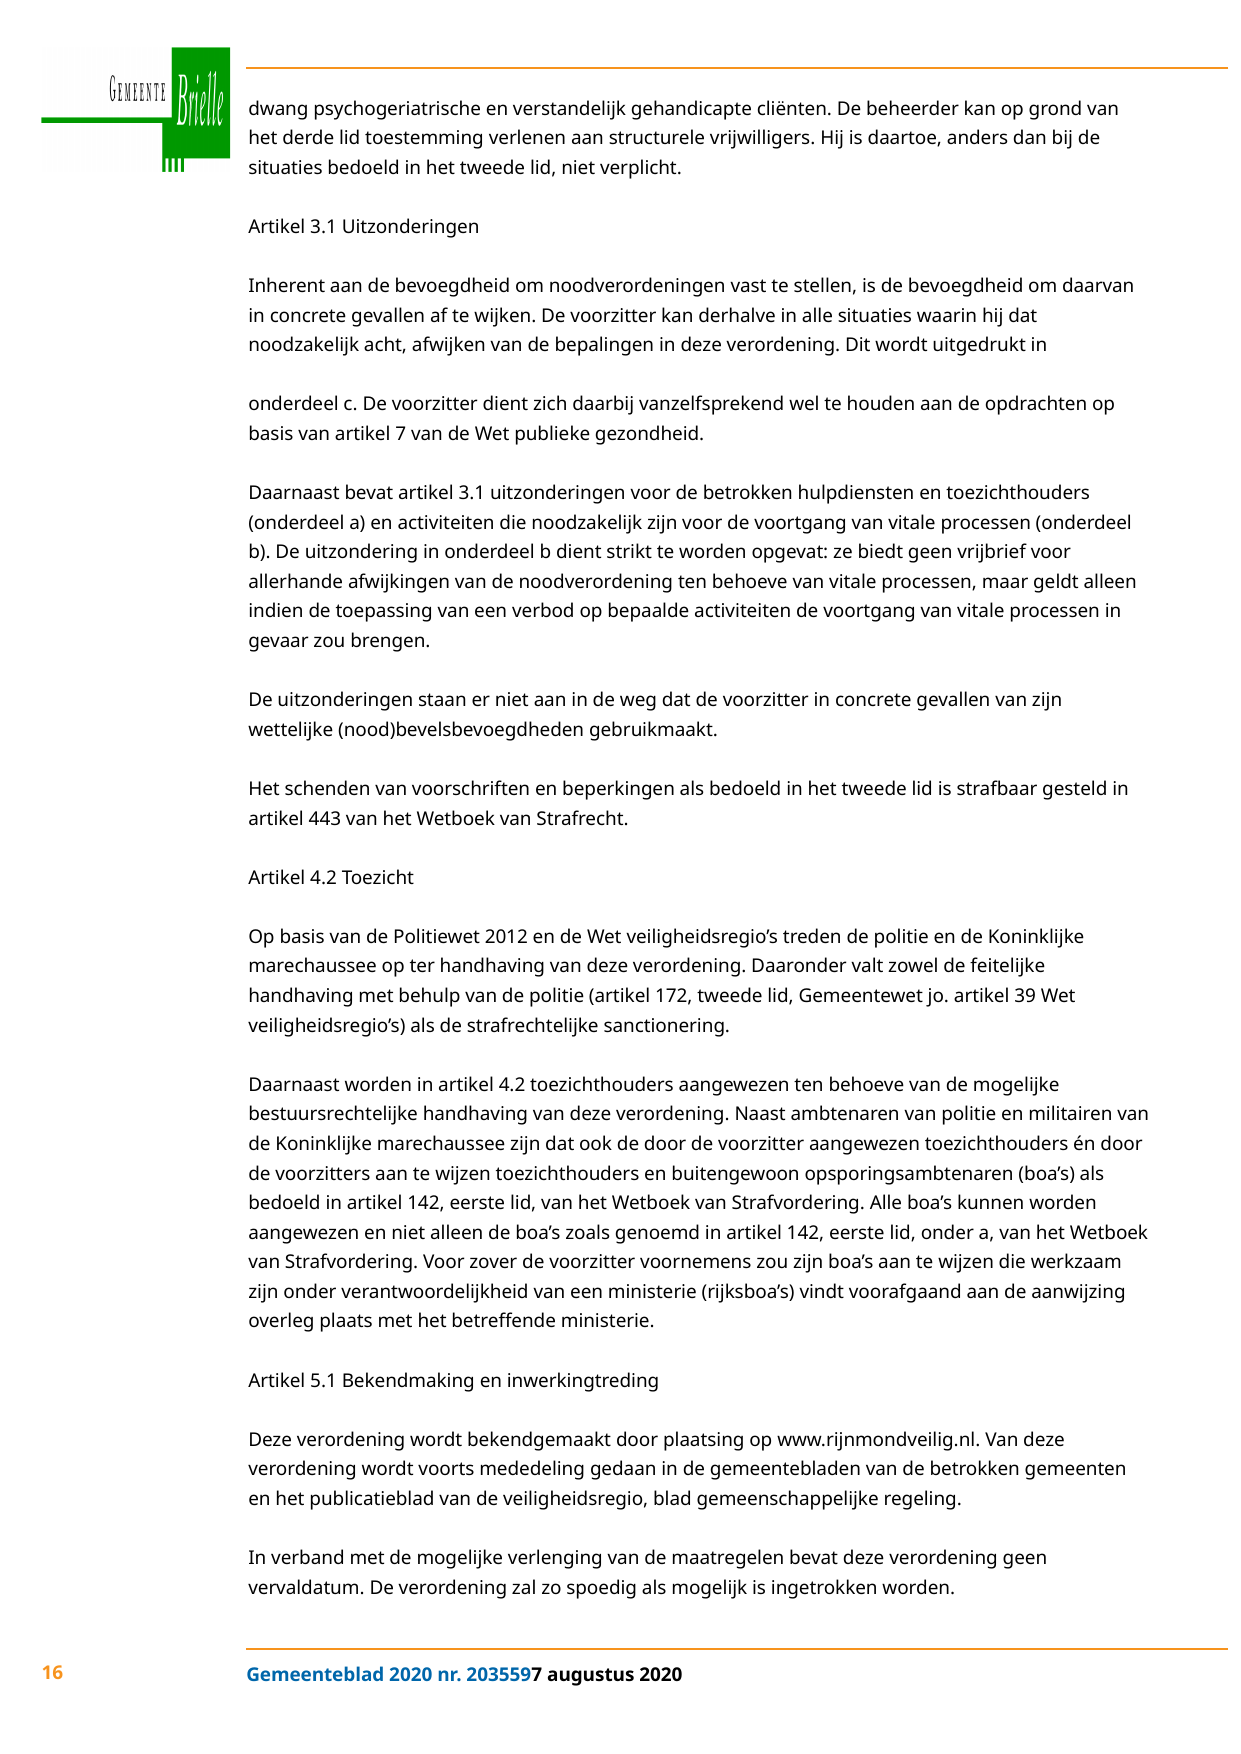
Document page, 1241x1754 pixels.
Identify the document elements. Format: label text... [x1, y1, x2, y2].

text Artikel 3.1 Uitzonderingen [248, 213, 1152, 239]
text Inherent aan de bevoegdheid om noodverordeningen vast te stellen, is de bevoegdheid om daarvan in concrete gevallen af te wijken. De voorzitter kan derhalve in alle situaties waarin hij dat noodzakelijk acht, afwijken van de bepalingen in deze verordening. Dit wordt uitgedrukt in [248, 272, 1152, 357]
text Daarnaast bevat artikel 3.1 uitzonderingen voor de betrokken hulpdiensten en toezichthouders (onderdeel a) en activiteiten die noodzakelijk zijn voor de voortgang van vitale processen (onderdeel b). De uitzondering in onderdeel b dient strikt te worden opgevat: ze biedt geen vrijbrief voor allerhande afwijkingen van de noodverordening ten behoeve van vitale processen, maar geldt alleen indien de toepassing van een verbod op bepaalde activiteiten de voortgang van vitale processen in gevaar zou brengen. [248, 479, 1152, 653]
text Op basis van de Politiewet 2012 en de Wet veiligheidsregio’s treden de politie en de Koninklijke marechaussee op ter handhaving van deze verordening. Daaronder valt zowel de feitelijke handhaving met behulp van de politie (artikel 172, tweede lid, Gemeentewet jo. artikel 39 Wet veiligheidsregio’s) als de strafrechtelijke sanctionering. [248, 923, 1152, 1038]
text Daarnaast worden in artikel 4.2 toezichthouders aangewezen ten behoeve van de mogelijke bestuursrechtelijke handhaving van deze verordening. Naast ambtenaren van politie en militairen van de Koninklijke marechaussee zijn dat ook de door de voorzitter aangewezen toezichthouders én door de voorzitters aan te wijzen toezichthouders en buitengewoon opsporingsambtenaren (boa’s) als bedoeld in artikel 142, eerste lid, van het Wetboek van Strafvordering. Alle boa’s kunnen worden aangewezen en niet alleen de boa’s zoals genoemd in artikel 142, eerste lid, onder a, van het Wetboek van Strafvordering. Voor zover de voorzitter voornemens zou zijn boa’s aan te wijzen die werkzaam zijn onder verantwoordelijkheid van een ministerie (rijksboa’s) vindt voorafgaand aan de aanwijzing overleg plaats met het betreffende ministerie. [248, 1071, 1152, 1333]
text In verband met de mogelijke verlenging van de maatregelen bevat deze verordening geen vervaldatum. De verordening zal zo spoedig als mogelijk is ingetrokken worden. [248, 1544, 1152, 1600]
text Deze verordening wordt bekendgemaakt door plaatsing op www.rijnmondveilig.nl. Van deze verordening wordt voorts mededeling gedaan in de gemeentebladen van de betrokken gemeenten en het publicatieblad van de veiligheidsregio, blad gemeenschappelijke regeling. [248, 1426, 1152, 1511]
picture [41, 47, 231, 172]
text Het schenden van voorschriften en beperkingen als bedoeld in het tweede lid is strafbaar gesteld in artikel 443 van het Wetboek van Strafrecht. [248, 775, 1152, 831]
text onderdeel c. De voorzitter dient zich daarbij vanzelfsprekend wel te houden aan de opdrachten op basis van artikel 7 van de Wet publieke gezondheid. [248, 391, 1152, 446]
text De uitzonderingen staan er niet aan in de weg dat de voorzitter in concrete gevallen van zijn wettelijke (nood)bevelsbevoegdheden gebruikmaakt. [248, 686, 1152, 742]
text Artikel 5.1 Bekendmaking en inwerkingtreding [248, 1367, 1152, 1393]
text Artikel 4.2 Toezicht [248, 864, 1152, 890]
text dwang psychogeriatrische en verstandelijk gehandicapte cliënten. De beheerder kan op grond van het derde lid toestemming verlenen aan structurele vrijwilligers. Hij is daartoe, anders dan bij de situaties bedoeld in het tweede lid, niet verplicht. [248, 95, 1152, 180]
